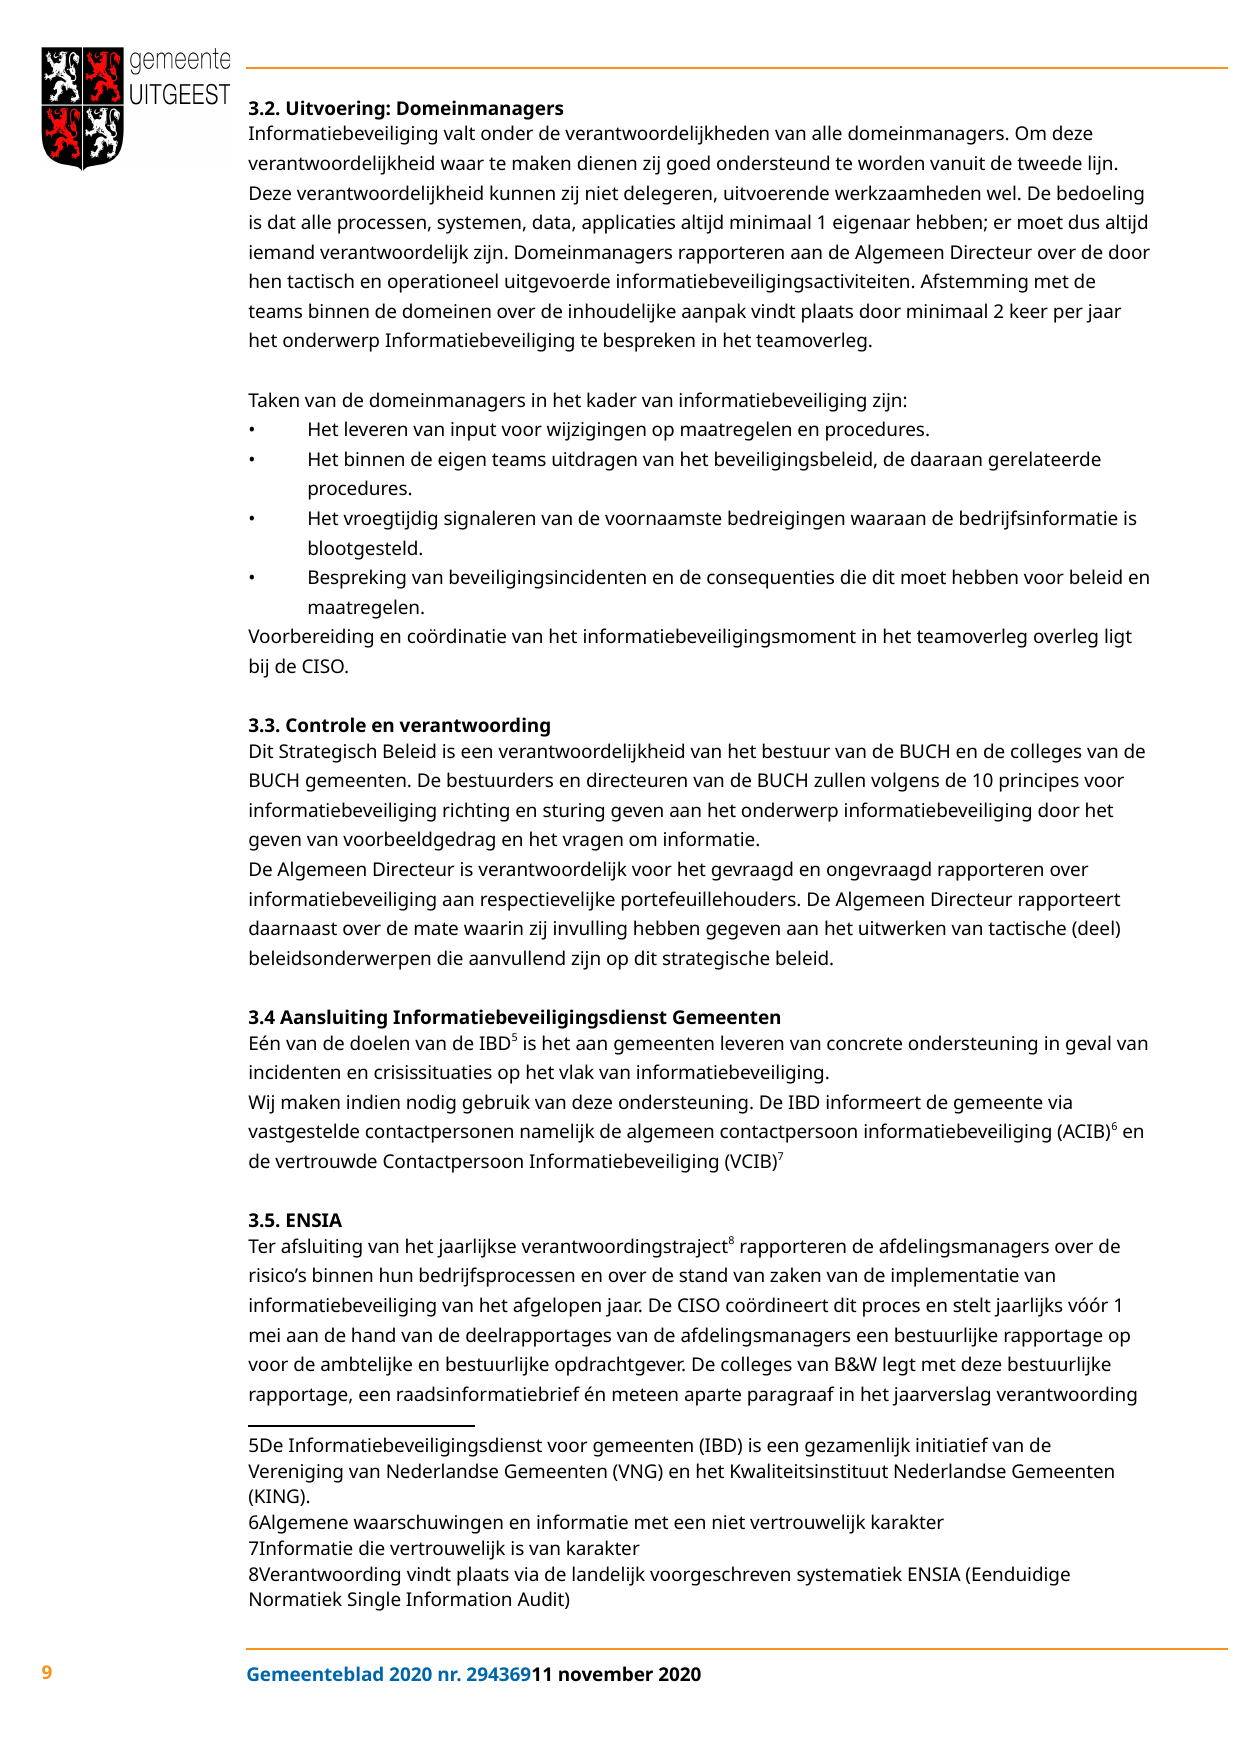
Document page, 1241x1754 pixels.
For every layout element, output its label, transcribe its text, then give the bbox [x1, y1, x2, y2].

text Algemene waarschuwingen en informatie met een niet vertrouwelijk karakter [248, 1509, 1152, 1535]
text Ter afsluiting van het jaarlijkse verantwoordingstraject rapporteren de afdelingsmanagers over de risico’s binnen hun bedrijfsprocessen en over de stand van zaken van de implementatie van informatiebeveiliging van het afgelopen jaar. De CISO coördineert dit proces en stelt jaarlijks vóór 1 mei aan de hand van de deelrapportages van de afdelingsmanagers een bestuurlijke rapportage op voor de ambtelijke en bestuurlijke opdrachtgever. De colleges van B&W legt met deze bestuurlijke rapportage, een raadsinformatiebrief én meteen aparte paragraaf in het jaarverslag verantwoording [248, 1233, 1152, 1407]
picture [41, 47, 231, 172]
text Dit Strategisch Beleid is een verantwoordelijkheid van het bestuur van de BUCH en de colleges van de BUCH gemeenten. De bestuurders en directeuren van de BUCH zullen volgens de 10 principes voor informatiebeveiliging richting en sturing geven aan het onderwerp informatiebeveiliging door het geven van voorbeeldgedrag en het vragen om informatie. [248, 738, 1152, 852]
text 3.5. ENSIA [248, 1207, 1152, 1233]
text Informatie die vertrouwelijk is van karakter [248, 1535, 1152, 1561]
text Wij maken indien nodig gebruik van deze ondersteuning. De IBD informeert de gemeente via vastgestelde contactpersonen namelijk de algemeen contactpersoon informatiebeveiliging (ACIB) en de vertrouwde Contactpersoon Informatiebeveiliging (VCIB) [248, 1089, 1152, 1174]
text 3.2. Uitvoering: Domeinmanagers [248, 95, 1152, 121]
list Het binnen de eigen teams uitdragen van het beveiligingsbeleid, de daaraan gerelateerde procedures. [248, 446, 1152, 501]
list Het leveren van input voor wijzigingen op maatregelen en procedures. [248, 416, 1152, 442]
text Verantwoording vindt plaats via de landelijk voorgeschreven systematiek ENSIA (Eenduidige Normatiek Single Information Audit) [248, 1561, 1152, 1612]
text Voorbereiding en coördinatie van het informatiebeveiligingsmoment in het teamoverleg overleg ligt bij de CISO. [248, 623, 1152, 679]
text De Algemeen Directeur is verantwoordelijk voor het gevraagd en ongevraagd rapporteren over informatiebeveiliging aan respectievelijke portefeuillehouders. De Algemeen Directeur rapporteert daarnaast over de mate waarin zij invulling hebben gegeven aan het uitwerken van tactische (deel) beleidsonderwerpen die aanvullend zijn op dit strategische beleid. [248, 856, 1152, 971]
list Bespreking van beveiligingsincidenten en de consequenties die dit moet hebben voor beleid en maatregelen. [248, 564, 1152, 619]
text Taken van de domeinmanagers in het kader van informatiebeveiliging zijn: [248, 387, 1152, 412]
list Het vroegtijdig signaleren van de voornaamste bedreigingen waaraan de bedrijfsinformatie is blootgesteld. [248, 505, 1152, 560]
text 3.4 Aansluiting Informatiebeveiligingsdienst Gemeenten [248, 1004, 1152, 1030]
text 3.3. Controle en verantwoording [248, 712, 1152, 738]
text De Informatiebeveiligingsdienst voor gemeenten (IBD) is een gezamenlijk initiatief van de Vereniging van Nederlandse Gemeenten (VNG) en het Kwaliteitsinstituut Nederlandse Gemeenten (KING). [248, 1432, 1152, 1509]
text Informatiebeveiliging valt onder de verantwoordelijkheden van alle domeinmanagers. Om deze verantwoordelijkheid waar te maken dienen zij goed ondersteund te worden vanuit de tweede lijn. Deze verantwoordelijkheid kunnen zij niet delegeren, uitvoerende werkzaamheden wel. De bedoeling is dat alle processen, systemen, data, applicaties altijd minimaal 1 eigenaar hebben; er moet dus altijd iemand verantwoordelijk zijn. Domeinmanagers rapporteren aan de Algemeen Directeur over de door hen tactisch en operationeel uitgevoerde informatiebeveiligingsactiviteiten. Afstemming met de teams binnen de domeinen over de inhoudelijke aanpak vindt plaats door minimaal 2 keer per jaar het onderwerp Informatiebeveiliging te bespreken in het teamoverleg. [248, 121, 1152, 353]
text Eén van de doelen van de IBD is het aan gemeenten leveren van concrete ondersteuning in geval van incidenten en crisissituaties op het vlak van informatiebeveiliging. [248, 1030, 1152, 1085]
